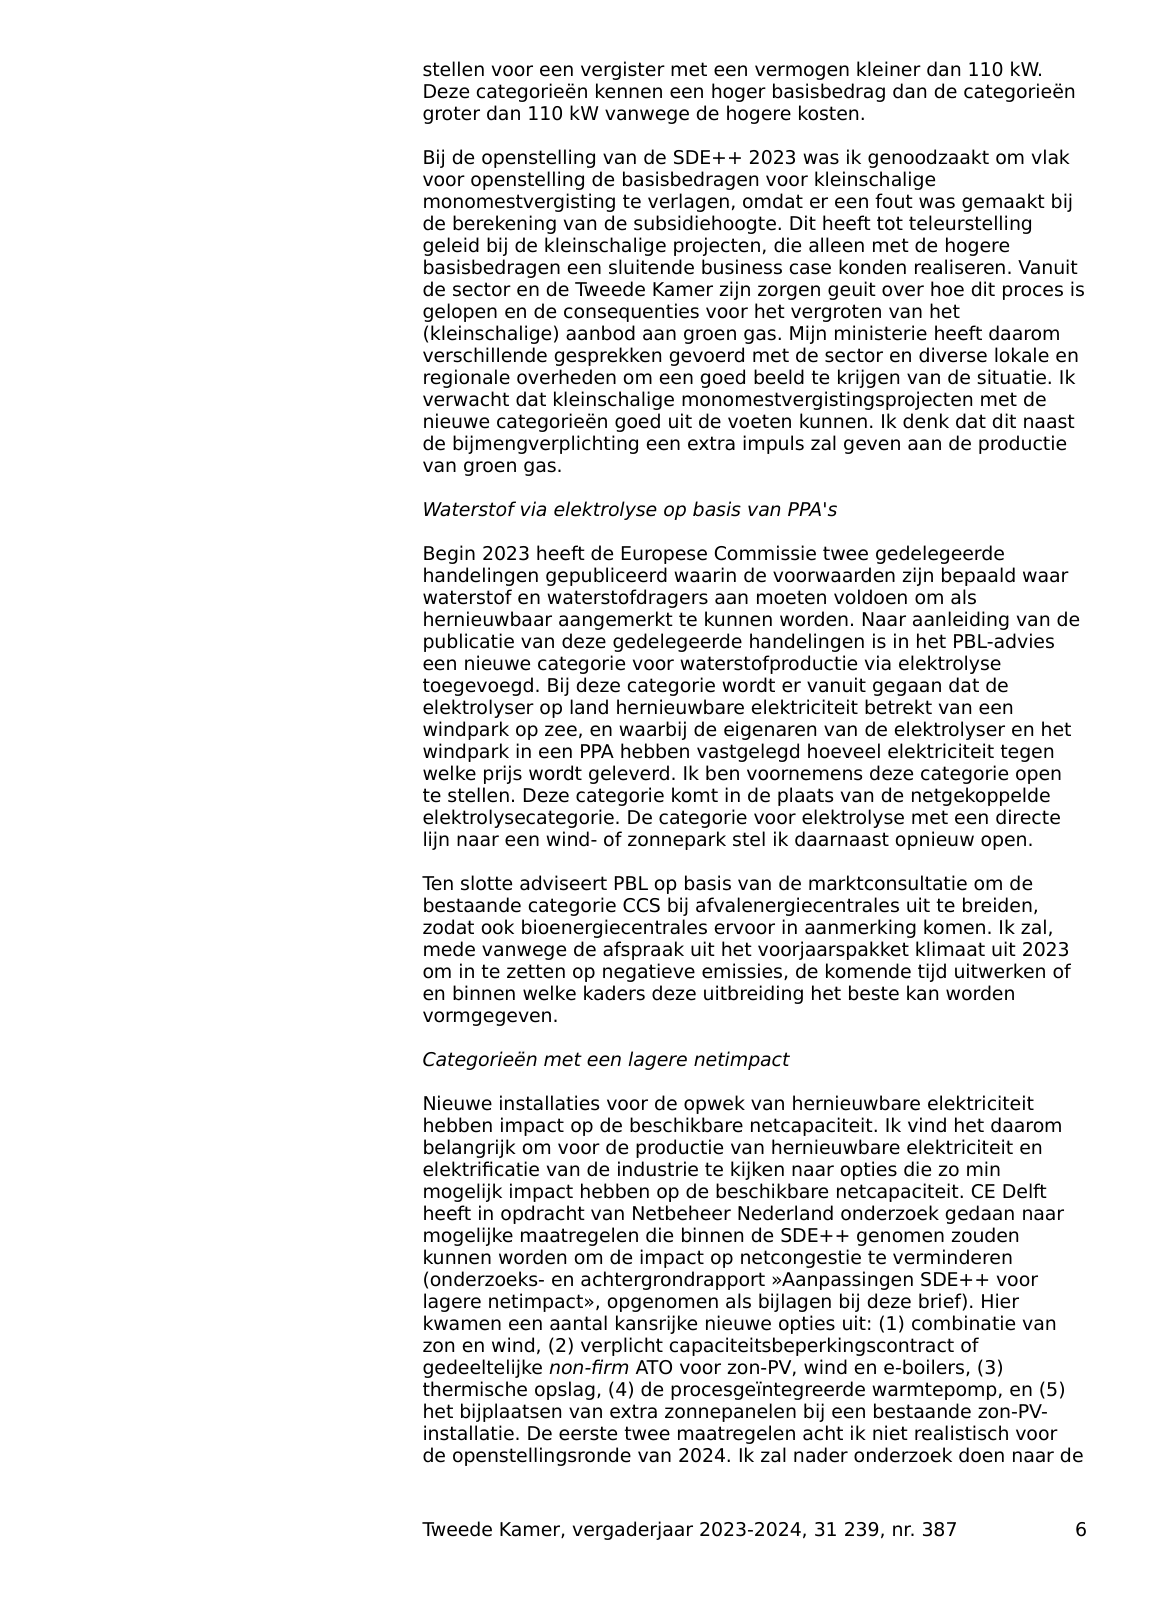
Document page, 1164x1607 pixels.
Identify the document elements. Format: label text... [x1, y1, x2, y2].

text Bij de openstelling van de SDE++ 2023 was ik genoodzaakt om vlak voor openstelling de basisbedragen voor kleinschalige monomestvergisting te verlagen, omdat er een fout was gemaakt bij de berekening van de subsidiehoogte. Dit heeft tot teleurstelling geleid bij de kleinschalige projecten, die alleen met de hogere basisbedragen een sluitende business case konden realiseren. Vanuit de sector en de Tweede Kamer zijn zorgen geuit over hoe dit proces is gelopen en de consequenties voor het vergroten van het (kleinschalige) aanbod aan groen gas. Mijn ministerie heeft daarom verschillende gesprekken gevoerd met de sector en diverse lokale en regionale overheden om een goed beeld te krijgen van de situatie. Ik verwacht dat kleinschalige monomestvergistingsprojecten met de nieuwe categorieën goed uit de voeten kunnen. Ik denk dat dit naast de bijmengverplichting een extra impuls zal geven aan de productie van groen gas. [422, 147, 1087, 477]
subtitle Waterstof via elektrolyse op basis van PPA's [422, 499, 1087, 521]
subtitle Categorieën met een lagere netimpact [422, 1049, 1087, 1071]
text Ten slotte adviseert PBL op basis van de marktconsultatie om de bestaande categorie CCS bij afvalenergiecentrales uit te breiden, zodat ook bioenergiecentrales ervoor in aanmerking komen. Ik zal, mede vanwege de afspraak uit het voorjaarspakket klimaat uit 2023 om in te zetten op negatieve emissies, de komende tijd uitwerken of en binnen welke kaders deze uitbreiding het beste kan worden vormgegeven. [422, 873, 1087, 1027]
text stellen voor een vergister met een vermogen kleiner dan 110 kW. Deze categorieën kennen een hoger basisbedrag dan de categorieën groter dan 110 kW vanwege de hogere kosten. [422, 59, 1087, 125]
text Begin 2023 heeft de Europese Commissie twee gedelegeerde handelingen gepubliceerd waarin de voorwaarden zijn bepaald waar waterstof en waterstofdragers aan moeten voldoen om als hernieuwbaar aangemerkt te kunnen worden. Naar aanleiding van de publicatie van deze gedelegeerde handelingen is in het PBL-advies een nieuwe categorie voor waterstofproductie via elektrolyse toegevoegd. Bij deze categorie wordt er vanuit gegaan dat de elektrolyser op land hernieuwbare elektriciteit betrekt van een windpark op zee, en waarbij de eigenaren van de elektrolyser en het windpark in een PPA hebben vastgelegd hoeveel elektriciteit tegen welke prijs wordt geleverd. Ik ben voornemens deze categorie open te stellen. Deze categorie komt in de plaats van de netgekoppelde elektrolysecategorie. De categorie voor elektrolyse met een directe lijn naar een wind- of zonnepark stel ik daarnaast opnieuw open. [422, 543, 1087, 851]
text Nieuwe installaties voor de opwek van hernieuwbare elektriciteit hebben impact op de beschikbare netcapaciteit. Ik vind het daarom belangrijk om voor de productie van hernieuwbare elektriciteit en elektrificatie van de industrie te kijken naar opties die zo min mogelijk impact hebben op de beschikbare netcapaciteit. CE Delft heeft in opdracht van Netbeheer Nederland onderzoek gedaan naar mogelijke maatregelen die binnen de SDE++ genomen zouden kunnen worden om de impact op netcongestie te verminderen (onderzoeks- en achtergrondrapport »Aanpassingen SDE++ voor lagere netimpact», opgenomen als bijlagen bij deze brief). Hier kwamen een aantal kansrijke nieuwe opties uit: (1) combinatie van zon en wind, (2) verplicht capaciteitsbeperkingscontract of gedeeltelijke non-firm ATO voor zon-PV, wind en e-boilers, (3) thermische opslag, (4) de procesgeïntegreerde warmtepomp, en (5) het bijplaatsen van extra zonnepanelen bij een bestaande zon-PV-installatie. De eerste twee maatregelen acht ik niet realistisch voor de openstellingsronde van 2024. Ik zal nader onderzoek doen naar de [422, 1093, 1087, 1467]
